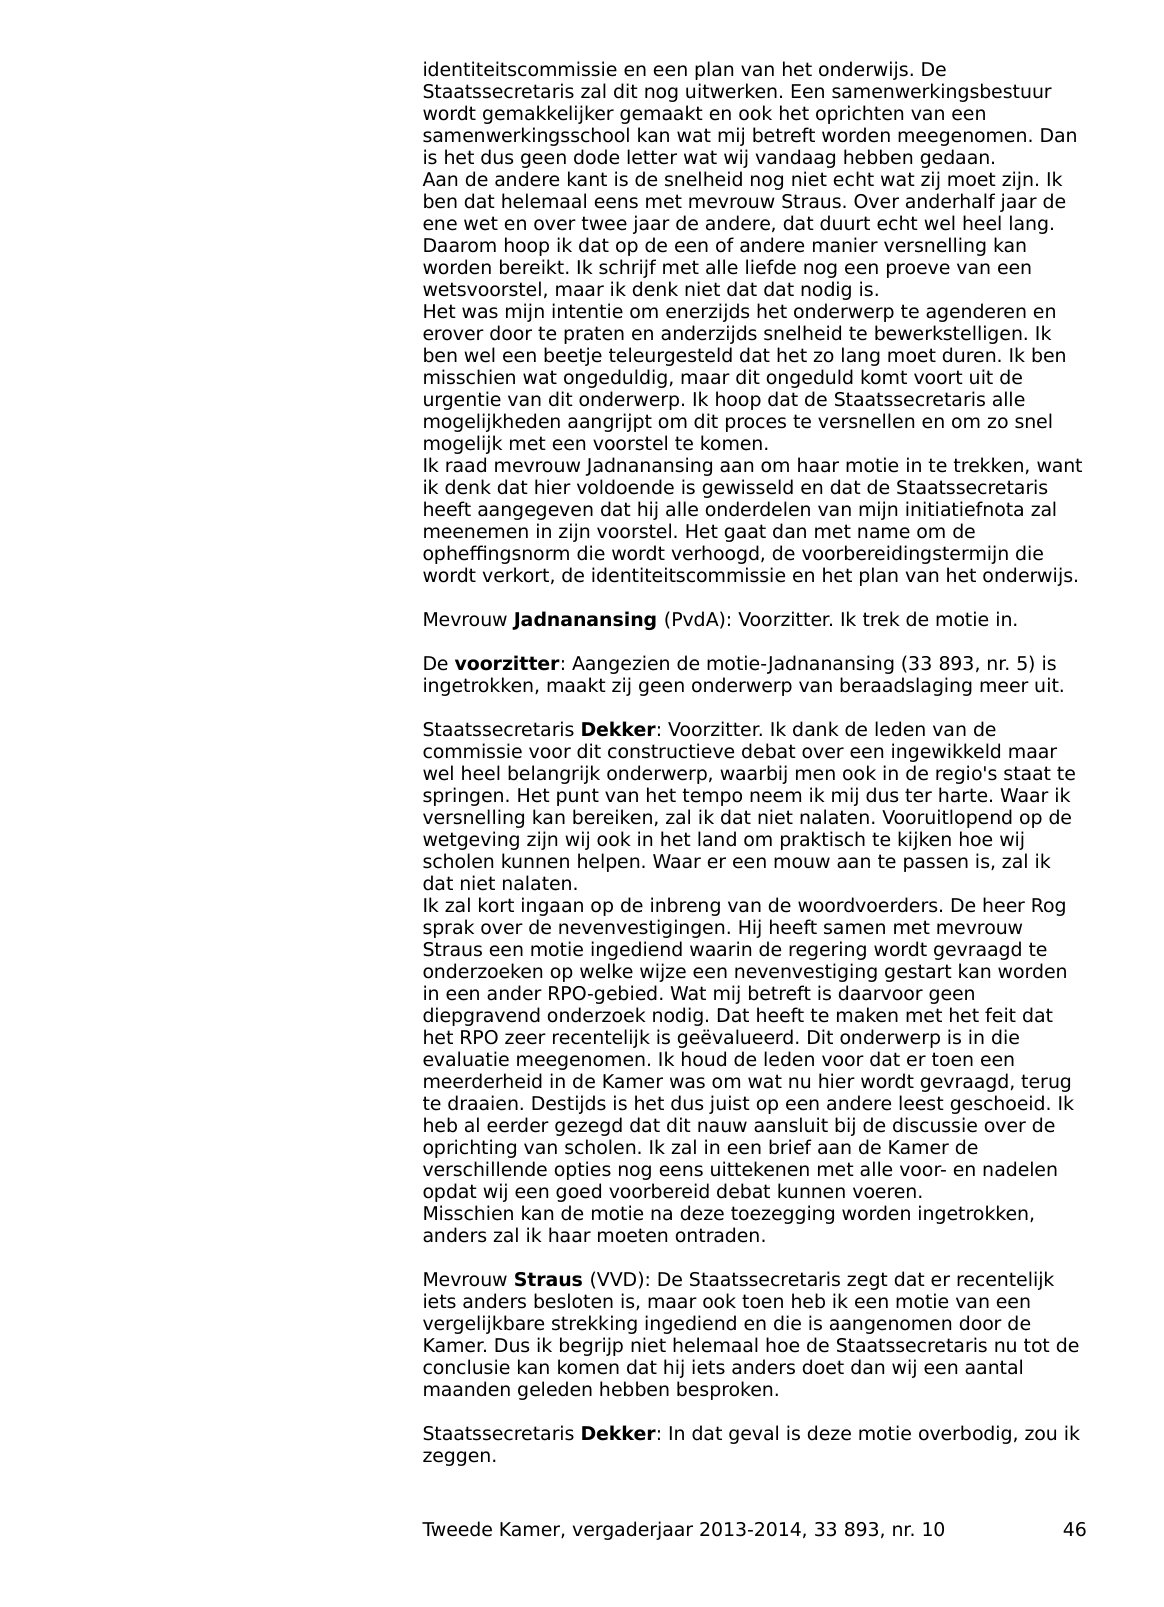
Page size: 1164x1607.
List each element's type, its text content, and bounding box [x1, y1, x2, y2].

text Staatssecretaris Dekker: In dat geval is deze motie overbodig, zou ik zeggen. [422, 1423, 1087, 1467]
text De voorzitter: Aangezien de motie-Jadnanansing (33 893, nr. 5) is ingetrokken, maakt zij geen onderwerp van beraadslaging meer uit. [422, 653, 1087, 697]
text Aan de andere kant is de snelheid nog niet echt wat zij moet zijn. Ik ben dat helemaal eens met mevrouw Straus. Over anderhalf jaar de ene wet en over twee jaar de andere, dat duurt echt wel heel lang. Daarom hoop ik dat op de een of andere manier versnelling kan worden bereikt. Ik schrijf met alle liefde nog een proeve van een wetsvoorstel, maar ik denk niet dat dat nodig is. [422, 169, 1087, 301]
text Het was mijn intentie om enerzijds het onderwerp te agenderen en erover door te praten en anderzijds snelheid te bewerkstelligen. Ik ben wel een beetje teleurgesteld dat het zo lang moet duren. Ik ben misschien wat ongeduldig, maar dit ongeduld komt voort uit de urgentie van dit onderwerp. Ik hoop dat de Staatssecretaris alle mogelijkheden aangrijpt om dit proces te versnellen en om zo snel mogelijk met een voorstel te komen. [422, 301, 1087, 455]
text Misschien kan de motie na deze toezegging worden ingetrokken, anders zal ik haar moeten ontraden. [422, 1203, 1087, 1247]
text identiteitscommissie en een plan van het onderwijs. De Staatssecretaris zal dit nog uitwerken. Een samenwerkingsbestuur wordt gemakkelijker gemaakt en ook het oprichten van een samenwerkingsschool kan wat mij betreft worden meegenomen. Dan is het dus geen dode letter wat wij vandaag hebben gedaan. [422, 59, 1087, 169]
text Mevrouw Jadnanansing (PvdA): Voorzitter. Ik trek de motie in. [422, 609, 1087, 631]
text Ik raad mevrouw Jadnanansing aan om haar motie in te trekken, want ik denk dat hier voldoende is gewisseld en dat de Staatssecretaris heeft aangegeven dat hij alle onderdelen van mijn initiatiefnota zal meenemen in zijn voorstel. Het gaat dan met name om de opheffingsnorm die wordt verhoogd, de voorbereidingstermijn die wordt verkort, de identiteitscommissie en het plan van het onderwijs. [422, 455, 1087, 587]
text Mevrouw Straus (VVD): De Staatssecretaris zegt dat er recentelijk iets anders besloten is, maar ook toen heb ik een motie van een vergelijkbare strekking ingediend en die is aangenomen door de Kamer. Dus ik begrijp niet helemaal hoe de Staatssecretaris nu tot de conclusie kan komen dat hij iets anders doet dan wij een aantal maanden geleden hebben besproken. [422, 1269, 1087, 1401]
text Ik zal kort ingaan op de inbreng van de woordvoerders. De heer Rog sprak over de nevenvestigingen. Hij heeft samen met mevrouw Straus een motie ingediend waarin de regering wordt gevraagd te onderzoeken op welke wijze een nevenvestiging gestart kan worden in een ander RPO-gebied. Wat mij betreft is daarvoor geen diepgravend onderzoek nodig. Dat heeft te maken met het feit dat het RPO zeer recentelijk is geëvalueerd. Dit onderwerp is in die evaluatie meegenomen. Ik houd de leden voor dat er toen een meerderheid in de Kamer was om wat nu hier wordt gevraagd, terug te draaien. Destijds is het dus juist op een andere leest geschoeid. Ik heb al eerder gezegd dat dit nauw aansluit bij de discussie over de oprichting van scholen. Ik zal in een brief aan de Kamer de verschillende opties nog eens uittekenen met alle voor- en nadelen opdat wij een goed voorbereid debat kunnen voeren. [422, 895, 1087, 1203]
text Staatssecretaris Dekker: Voorzitter. Ik dank de leden van de commissie voor dit constructieve debat over een ingewikkeld maar wel heel belangrijk onderwerp, waarbij men ook in de regio's staat te springen. Het punt van het tempo neem ik mij dus ter harte. Waar ik versnelling kan bereiken, zal ik dat niet nalaten. Vooruitlopend op de wetgeving zijn wij ook in het land om praktisch te kijken hoe wij scholen kunnen helpen. Waar er een mouw aan te passen is, zal ik dat niet nalaten. [422, 719, 1087, 895]
